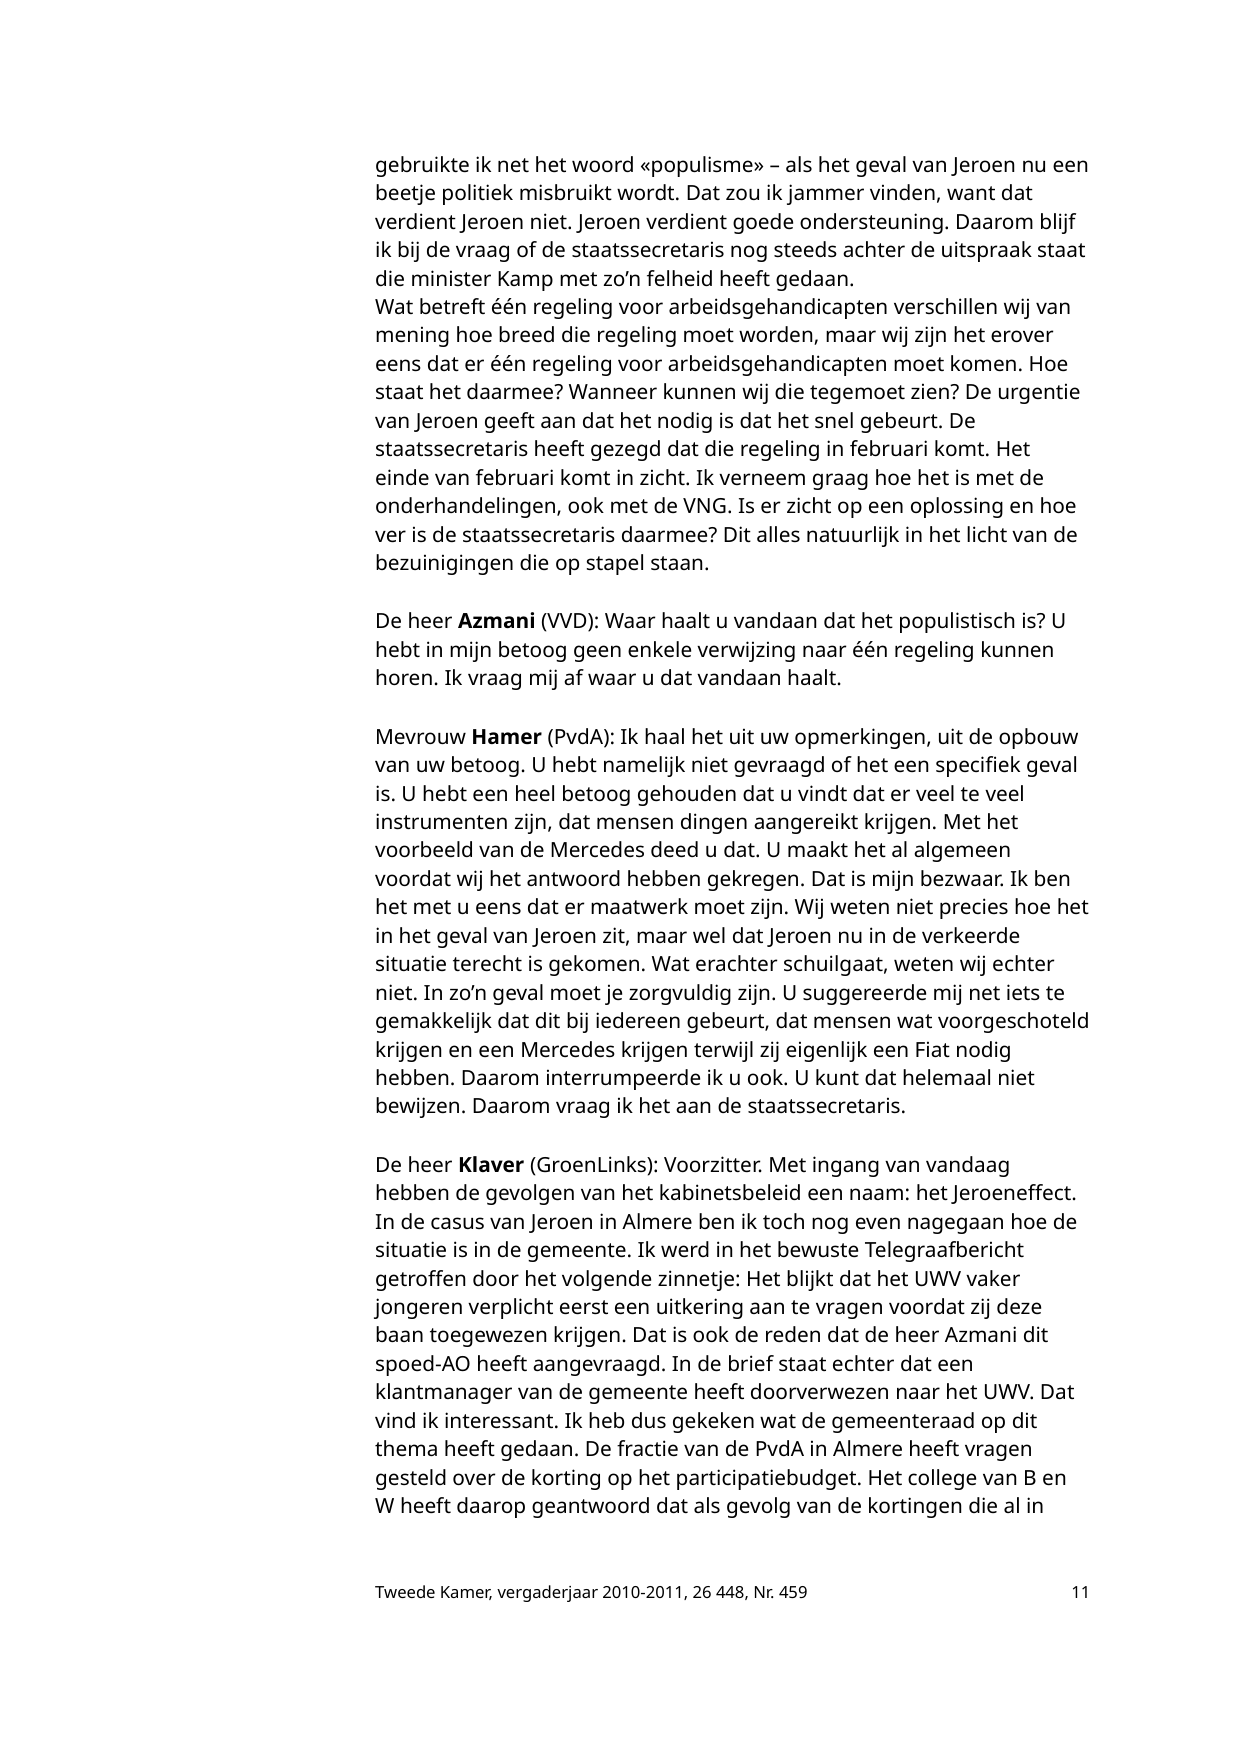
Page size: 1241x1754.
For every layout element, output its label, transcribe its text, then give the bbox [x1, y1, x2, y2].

text De heer Azmani (VVD): Waar haalt u vandaan dat het populistisch is? U hebt in mijn betoog geen enkele verwijzing naar één regeling kunnen horen. Ik vraag mij af waar u dat vandaan haalt. [375, 607, 1090, 692]
text Mevrouw Hamer (PvdA): Ik haal het uit uw opmerkingen, uit de opbouw van uw betoog. U hebt namelijk niet gevraagd of het een specifiek geval is. U hebt een heel betoog gehouden dat u vindt dat er veel te veel instrumenten zijn, dat mensen dingen aangereikt krijgen. Met het voorbeeld van de Mercedes deed u dat. U maakt het al algemeen voordat wij het antwoord hebben gekregen. Dat is mijn bezwaar. Ik ben het met u eens dat er maatwerk moet zijn. Wij weten niet precies hoe het in het geval van Jeroen zit, maar wel dat Jeroen nu in de verkeerde situatie terecht is gekomen. Wat erachter schuilgaat, weten wij echter niet. In zo’n geval moet je zorgvuldig zijn. U suggereerde mij net iets te gemakkelijk dat dit bij iedereen gebeurt, dat mensen wat voorgeschoteld krijgen en een Mercedes krijgen terwijl zij eigenlijk een Fiat nodig hebben. Daarom interrumpeerde ik u ook. U kunt dat helemaal niet bewijzen. Daarom vraag ik het aan de staatssecretaris. [375, 722, 1090, 1120]
text Wat betreft één regeling voor arbeidsgehandicapten verschillen wij van mening hoe breed die regeling moet worden, maar wij zijn het erover eens dat er één regeling voor arbeidsgehandicapten moet komen. Hoe staat het daarmee? Wanneer kunnen wij die tegemoet zien? De urgentie van Jeroen geeft aan dat het nodig is dat het snel gebeurt. De staatssecretaris heeft gezegd dat die regeling in februari komt. Het einde van februari komt in zicht. Ik verneem graag hoe het is met de onderhandelingen, ook met de VNG. Is er zicht op een oplossing en hoe ver is de staatssecretaris daarmee? Dit alles natuurlijk in het licht van de bezuinigingen die op stapel staan. [375, 292, 1090, 577]
text gebruikte ik net het woord «populisme» – als het geval van Jeroen nu een beetje politiek misbruikt wordt. Dat zou ik jammer vinden, want dat verdient Jeroen niet. Jeroen verdient goede ondersteuning. Daarom blijf ik bij de vraag of de staatssecretaris nog steeds achter de uitspraak staat die minister Kamp met zo’n felheid heeft gedaan. [375, 150, 1090, 292]
text De heer Klaver (GroenLinks): Voorzitter. Met ingang van vandaag hebben de gevolgen van het kabinetsbeleid een naam: het Jeroeneffect. In de casus van Jeroen in Almere ben ik toch nog even nagegaan hoe de situatie is in de gemeente. Ik werd in het bewuste Telegraafbericht getroffen door het volgende zinnetje: Het blijkt dat het UWV vaker jongeren verplicht eerst een uitkering aan te vragen voordat zij deze baan toegewezen krijgen. Dat is ook de reden dat de heer Azmani dit spoed-AO heeft aangevraagd. In de brief staat echter dat een klantmanager van de gemeente heeft doorverwezen naar het UWV. Dat vind ik interessant. Ik heb dus gekeken wat de gemeenteraad op dit thema heeft gedaan. De fractie van de PvdA in Almere heeft vragen gesteld over de korting op het participatiebudget. Het college van B en W heeft daarop geantwoord dat als gevolg van de kortingen die al in [375, 1150, 1090, 1520]
